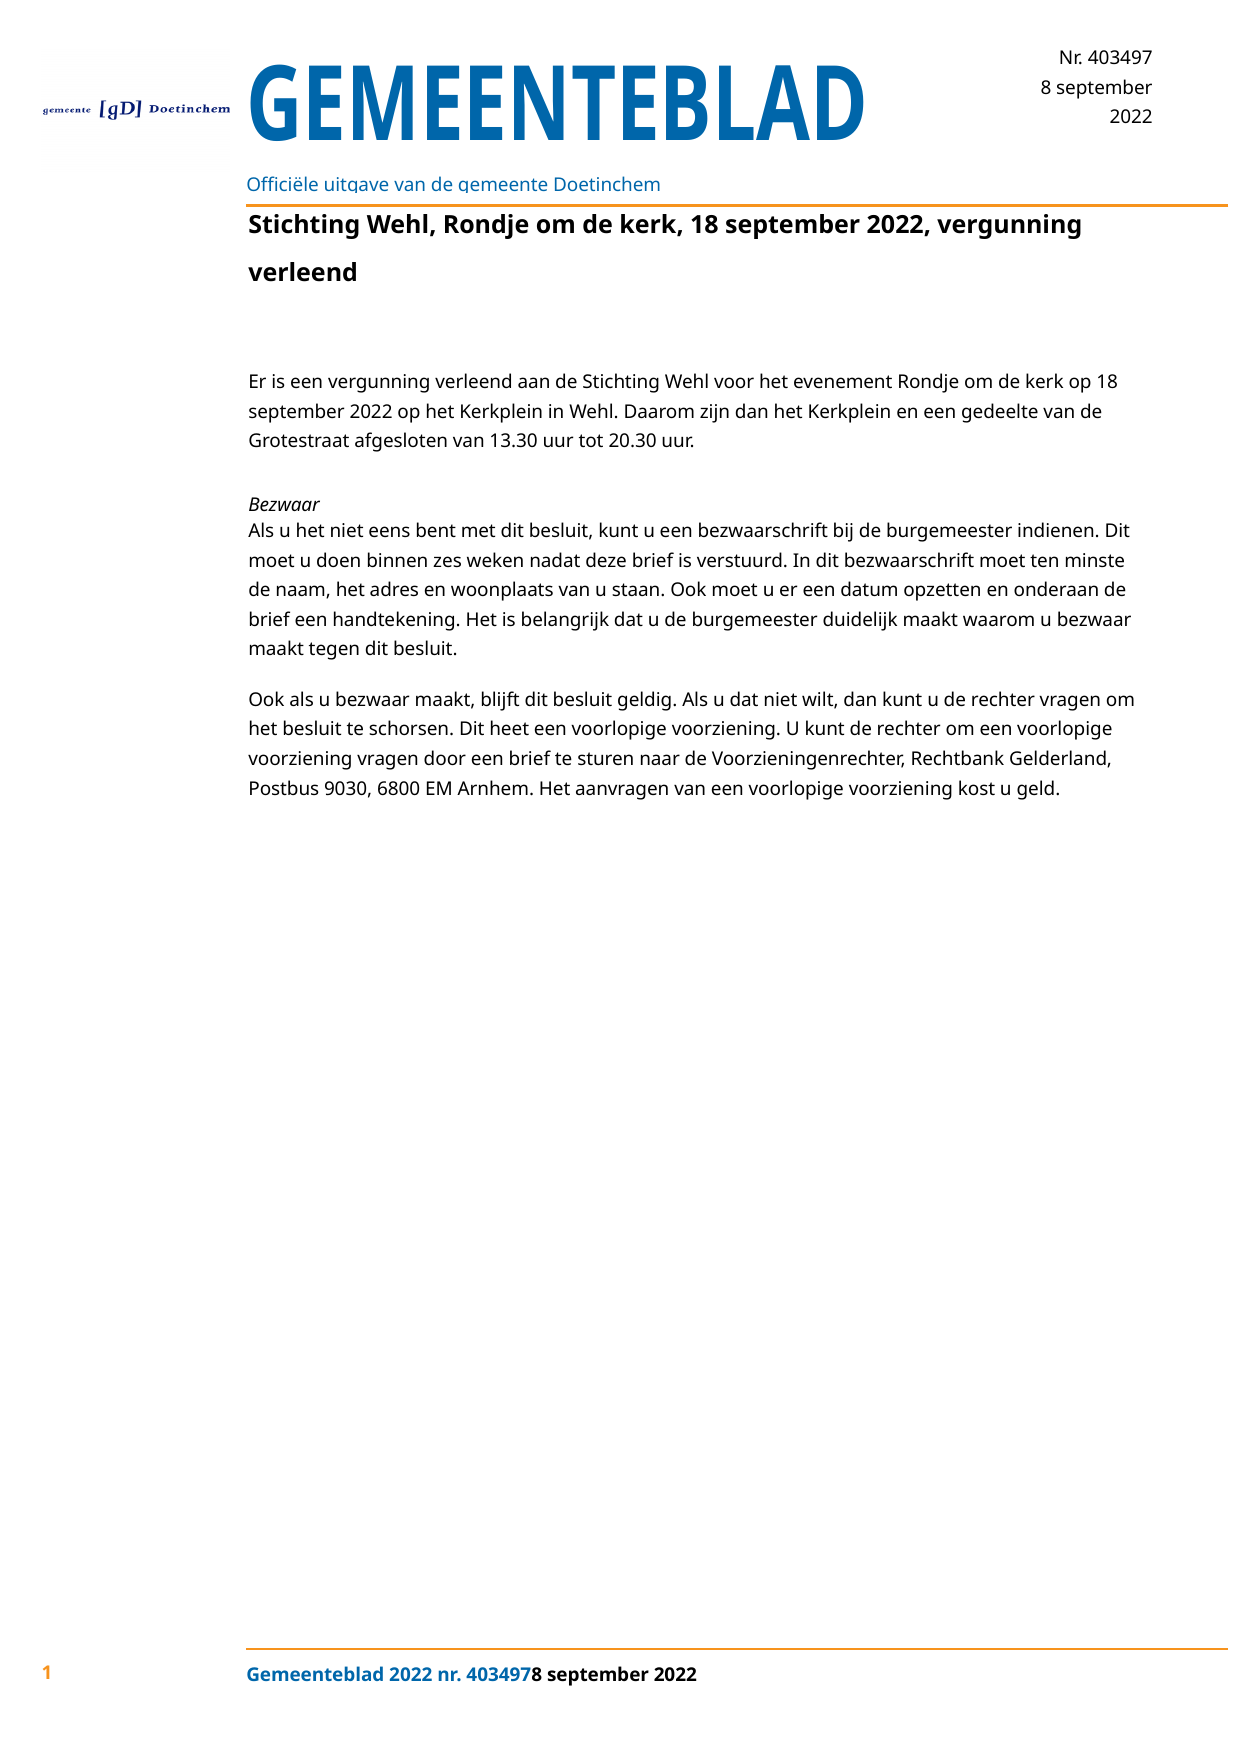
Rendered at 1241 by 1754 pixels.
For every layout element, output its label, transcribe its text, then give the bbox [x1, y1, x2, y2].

text Als u het niet eens bent met dit besluit, kunt u een bezwaarschrift bij de burgemeester indienen. Dit moet u doen binnen zes weken nadat deze brief is verstuurd. In dit bezwaarschrift moet ten minste de naam, het adres en woonplaats van u staan. Ook moet u er een datum opzetten en onderaan de brief een handtekening. Het is belangrijk dat u de burgemeester duidelijk maakt waarom u bezwaar maakt tegen dit besluit. [248, 517, 1152, 661]
text Bezwaar [248, 491, 1152, 517]
text Er is een vergunning verleend aan de Stichting Wehl voor het evenement Rondje om de kerk op 18 september 2022 op het Kerkplein in Wehl. Daarom zijn dan het Kerkplein en een gedeelte van de Grotestraat afgesloten van 13.30 uur tot 20.30 uur. [248, 368, 1152, 453]
text Ook als u bezwaar maakt, blijft dit besluit geldig. Als u dat niet wilt, dan kunt u de rechter vragen om het besluit te schorsen. Dit heet een voorlopige voorziening. U kunt de rechter om een voorlopige voorziening vragen door een brief te sturen naar de Voorzieningenrechter, Rechtbank Gelderland, Postbus 9030, 6800 EM Arnhem. Het aanvragen van een voorlopige voorziening kost u geld. [248, 686, 1152, 800]
picture [41, 47, 231, 172]
text Stichting Wehl, Rondje om de kerk, 18 september 2022, vergunning verleend [248, 207, 1152, 288]
